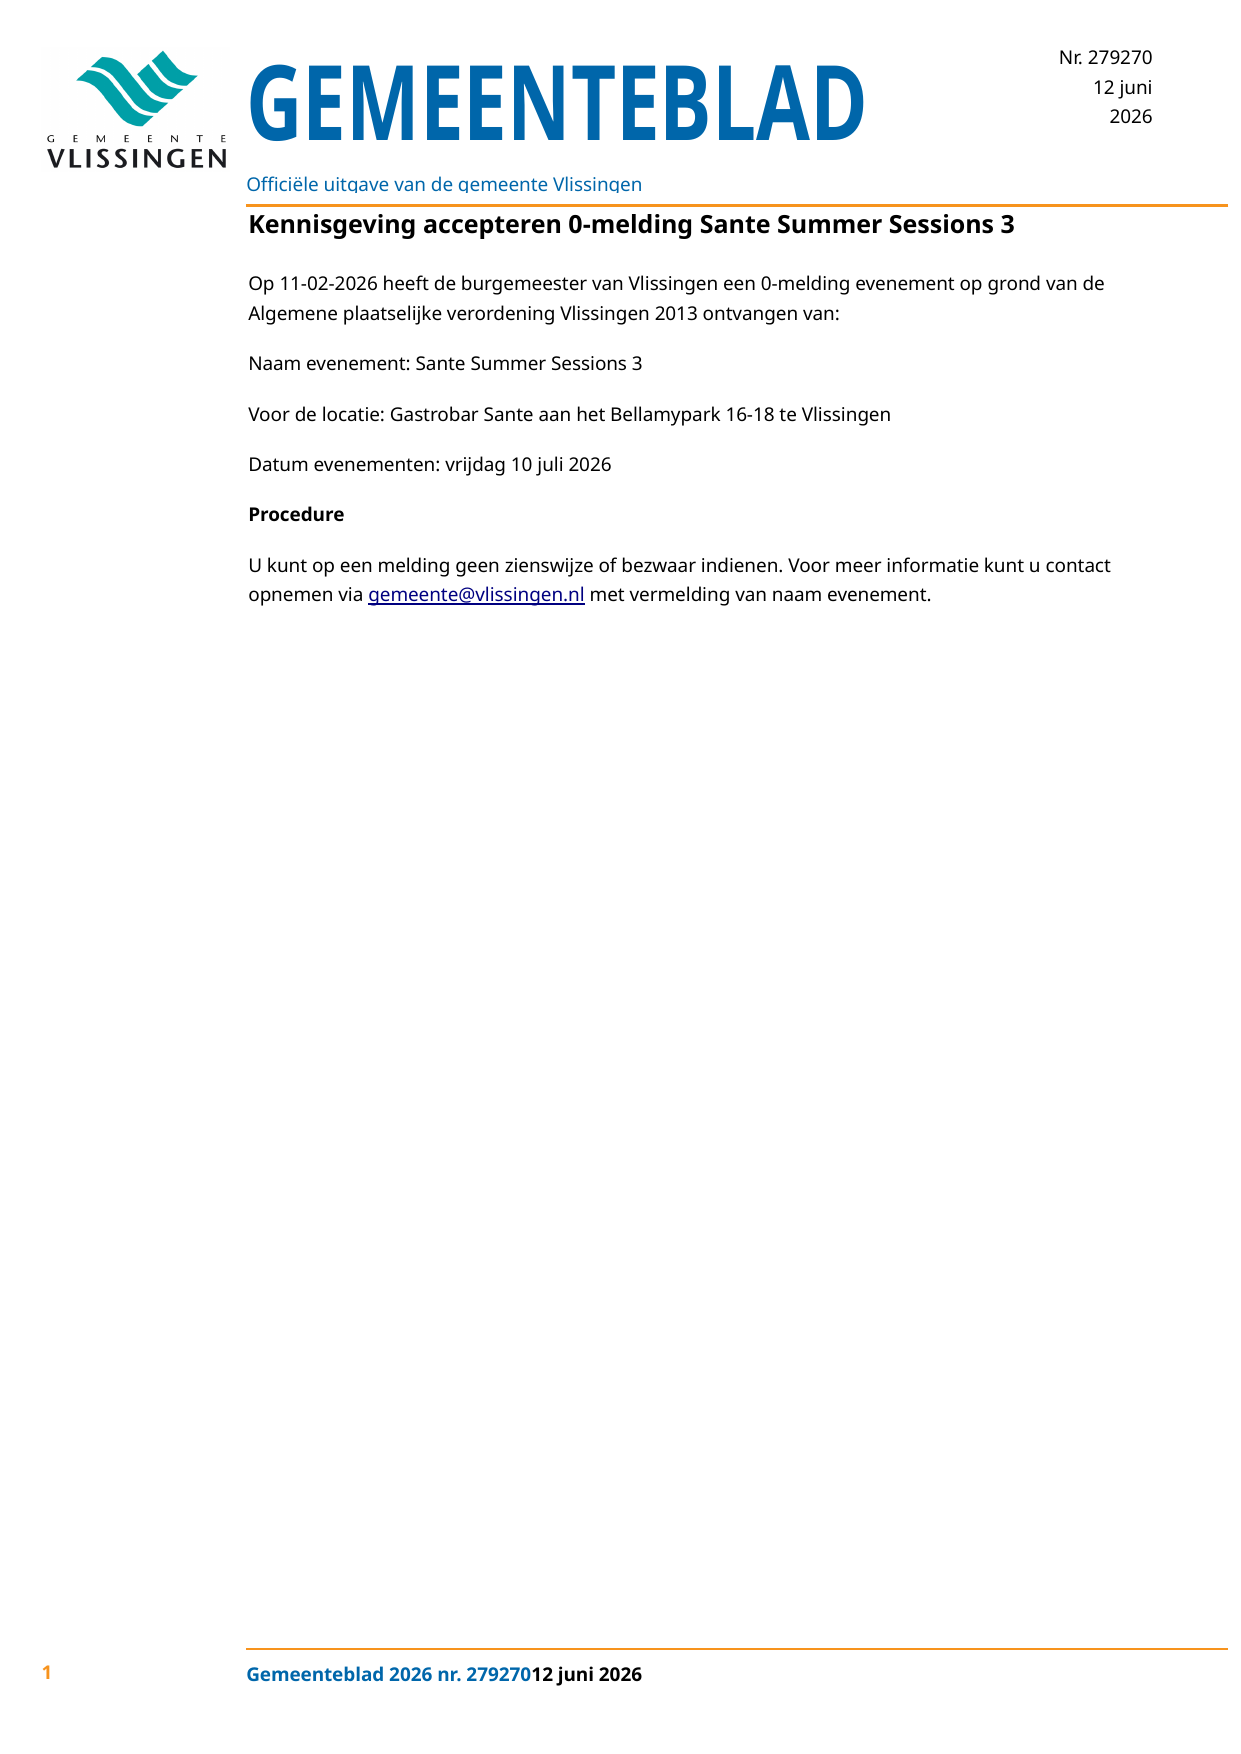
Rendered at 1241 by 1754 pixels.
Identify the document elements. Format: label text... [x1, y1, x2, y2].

text Naam evenement: Sante Summer Sessions 3 [248, 350, 1152, 376]
text Procedure [248, 502, 1152, 527]
text U kunt op een melding geen zienswijze of bezwaar indienen. Voor meer informatie kunt u contact opnemen via gemeente@vlissingen.nl met vermelding van naam evenement. [248, 552, 1152, 607]
text Kennisgeving accepteren 0-melding Sante Summer Sessions 3 [248, 207, 1152, 241]
picture [41, 47, 231, 172]
text Datum evenementen: vrijdag 10 juli 2026 [248, 451, 1152, 477]
text Voor de locatie: Gastrobar Sante aan het Bellamypark 16-18 te Vlissingen [248, 401, 1152, 426]
text Op 11-02-2026 heeft de burgemeester van Vlissingen een 0-melding evenement op grond van de Algemene plaatselijke verordening Vlissingen 2013 ontvangen van: [248, 270, 1152, 326]
